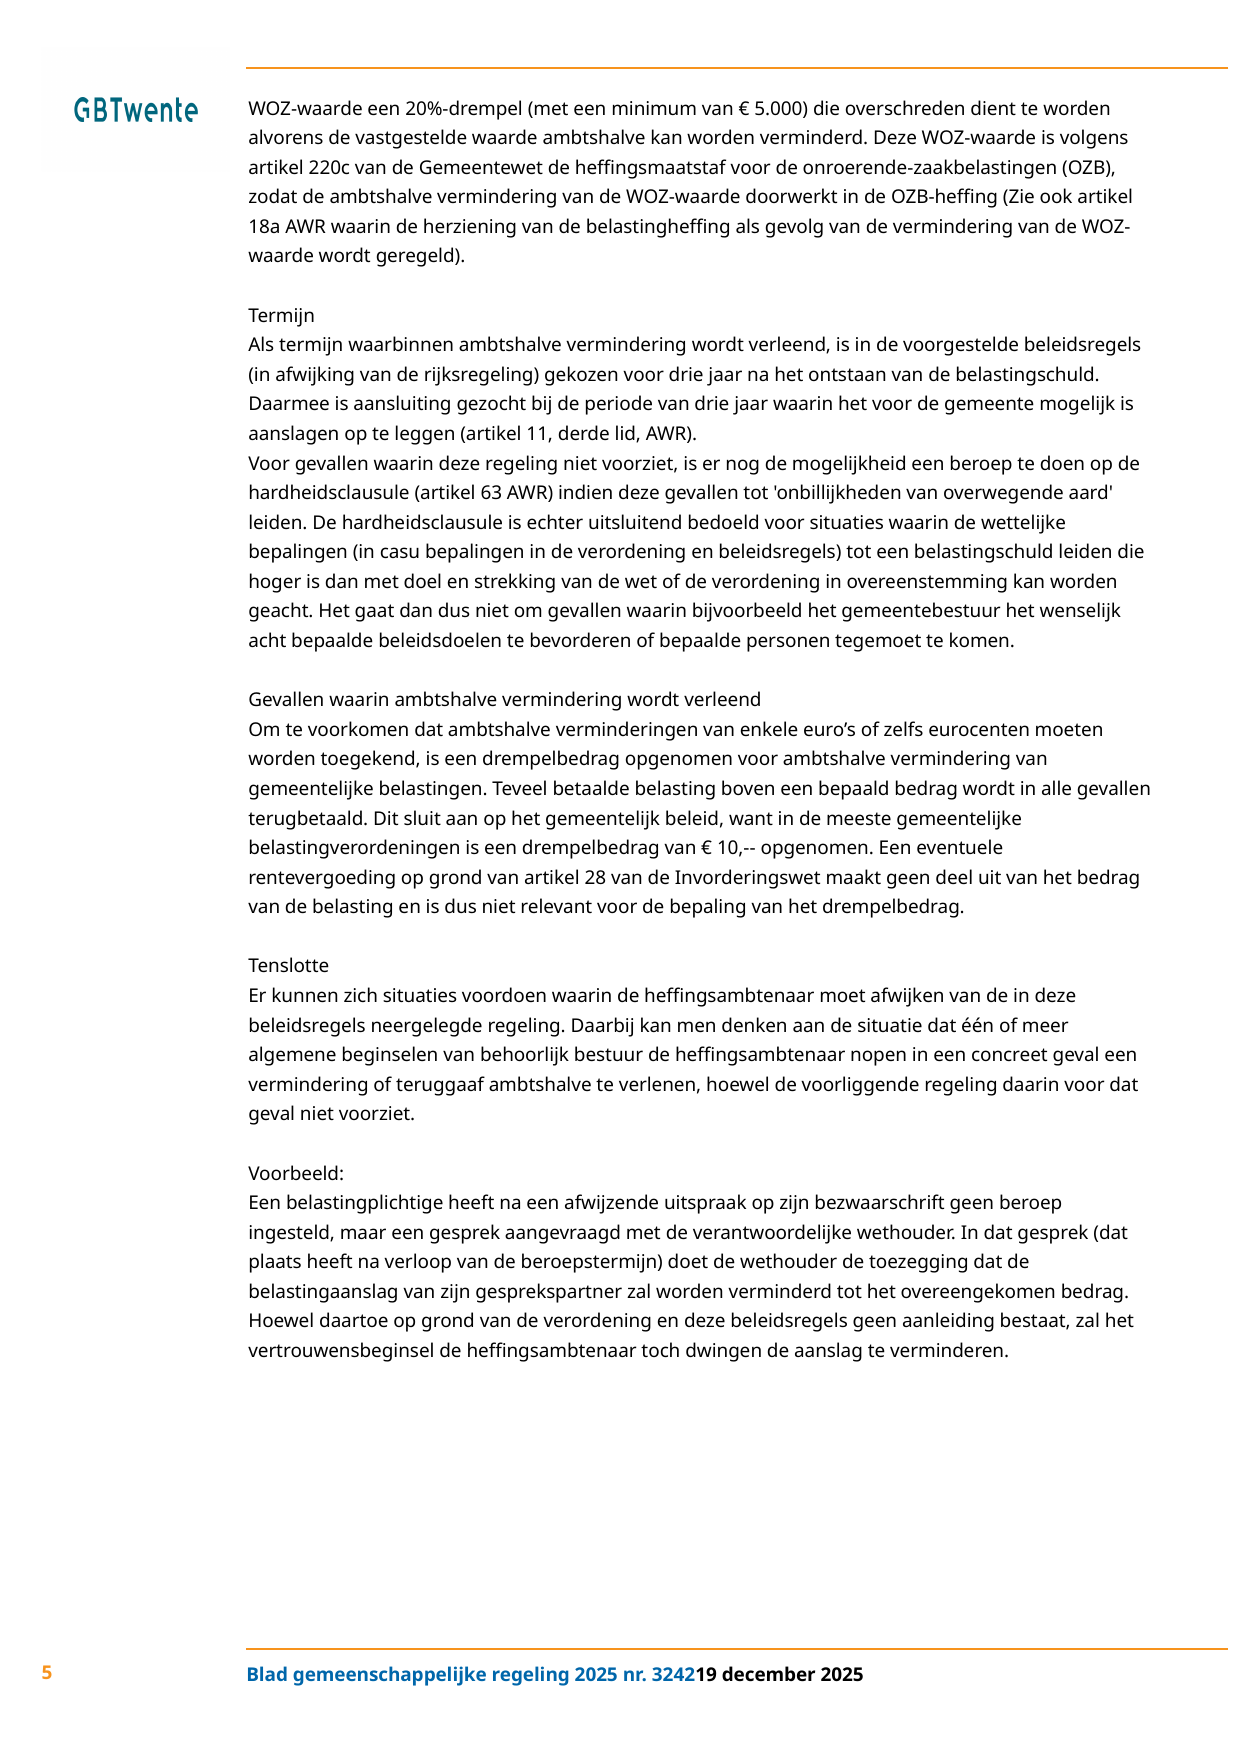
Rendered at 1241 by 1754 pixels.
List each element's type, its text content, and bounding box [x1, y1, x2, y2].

text Termijn [248, 302, 1152, 328]
text Tenslotte [248, 953, 1152, 978]
text Voor gevallen waarin deze regeling niet voorziet, is er nog de mogelijkheid een beroep te doen op de hardheidsclausule (artikel 63 AWR) indien deze gevallen tot 'onbillijkheden van overwegende aard' leiden. De hardheidsclausule is echter uitsluitend bedoeld voor situaties waarin de wettelijke bepalingen (in casu bepalingen in de verordening en beleidsregels) tot een belastingschuld leiden die hoger is dan met doel en strekking van de wet of de verordening in overeenstemming kan worden geacht. Het gaat dan dus niet om gevallen waarin bijvoorbeeld het gemeentebestuur het wenselijk acht bepaalde beleidsdoelen te bevorderen of bepaalde personen tegemoet te komen. [248, 450, 1152, 653]
text Gevallen waarin ambtshalve vermindering wordt verleend [248, 686, 1152, 712]
text Hoewel daartoe op grond van de verordening en deze beleidsregels geen aanleiding bestaat, zal het vertrouwensbeginsel de heffingsambtenaar toch dwingen de aanslag te verminderen. [248, 1308, 1152, 1363]
text Om te voorkomen dat ambtshalve verminderingen van enkele euro’s of zelfs eurocenten moeten worden toegekend, is een drempelbedrag opgenomen voor ambtshalve vermindering van gemeentelijke belastingen. Teveel betaalde belasting boven een bepaald bedrag wordt in alle gevallen terugbetaald. Dit sluit aan op het gemeentelijk beleid, want in de meeste gemeentelijke belastingverordeningen is een drempelbedrag van € 10,-- opgenomen. Een eventuele rentevergoeding op grond van artikel 28 van de Invorderingswet maakt geen deel uit van het bedrag van de belasting en is dus niet relevant voor de bepaling van het drempelbedrag. [248, 716, 1152, 919]
text Als termijn waarbinnen ambtshalve vermindering wordt verleend, is in de voorgestelde beleidsregels (in afwijking van de rijksregeling) gekozen voor drie jaar na het ontstaan van de belastingschuld. Daarmee is aansluiting gezocht bij de periode van drie jaar waarin het voor de gemeente mogelijk is aanslagen op te leggen (artikel 11, derde lid, AWR). [248, 331, 1152, 446]
text WOZ-waarde een 20%-drempel (met een minimum van € 5.000) die overschreden dient te worden alvorens de vastgestelde waarde ambtshalve kan worden verminderd. Deze WOZ-waarde is volgens artikel 220c van de Gemeentewet de heffingsmaatstaf voor de onroerende-zaakbelastingen (OZB), zodat de ambtshalve vermindering van de WOZ-waarde doorwerkt in de OZB-heffing (Zie ook artikel 18a AWR waarin de herziening van de belastingheffing als gevolg van de vermindering van de WOZ-waarde wordt geregeld). [248, 95, 1152, 268]
text Er kunnen zich situaties voordoen waarin de heffingsambtenaar moet afwijken van de in deze beleidsregels neergelegde regeling. Daarbij kan men denken aan de situatie dat één of meer algemene beginselen van behoorlijk bestuur de heffingsambtenaar nopen in een concreet geval een vermindering of teruggaaf ambtshalve te verlenen, hoewel de voorliggende regeling daarin voor dat geval niet voorziet. [248, 982, 1152, 1126]
text Voorbeeld: [248, 1160, 1152, 1186]
picture [41, 47, 231, 172]
text Een belastingplichtige heeft na een afwijzende uitspraak op zijn bezwaarschrift geen beroep ingesteld, maar een gesprek aangevraagd met de verantwoordelijke wethouder. In dat gesprek (dat plaats heeft na verloop van de beroepstermijn) doet de wethouder de toezegging dat de belastingaanslag van zijn gesprekspartner zal worden verminderd tot het overeengekomen bedrag. [248, 1189, 1152, 1304]
